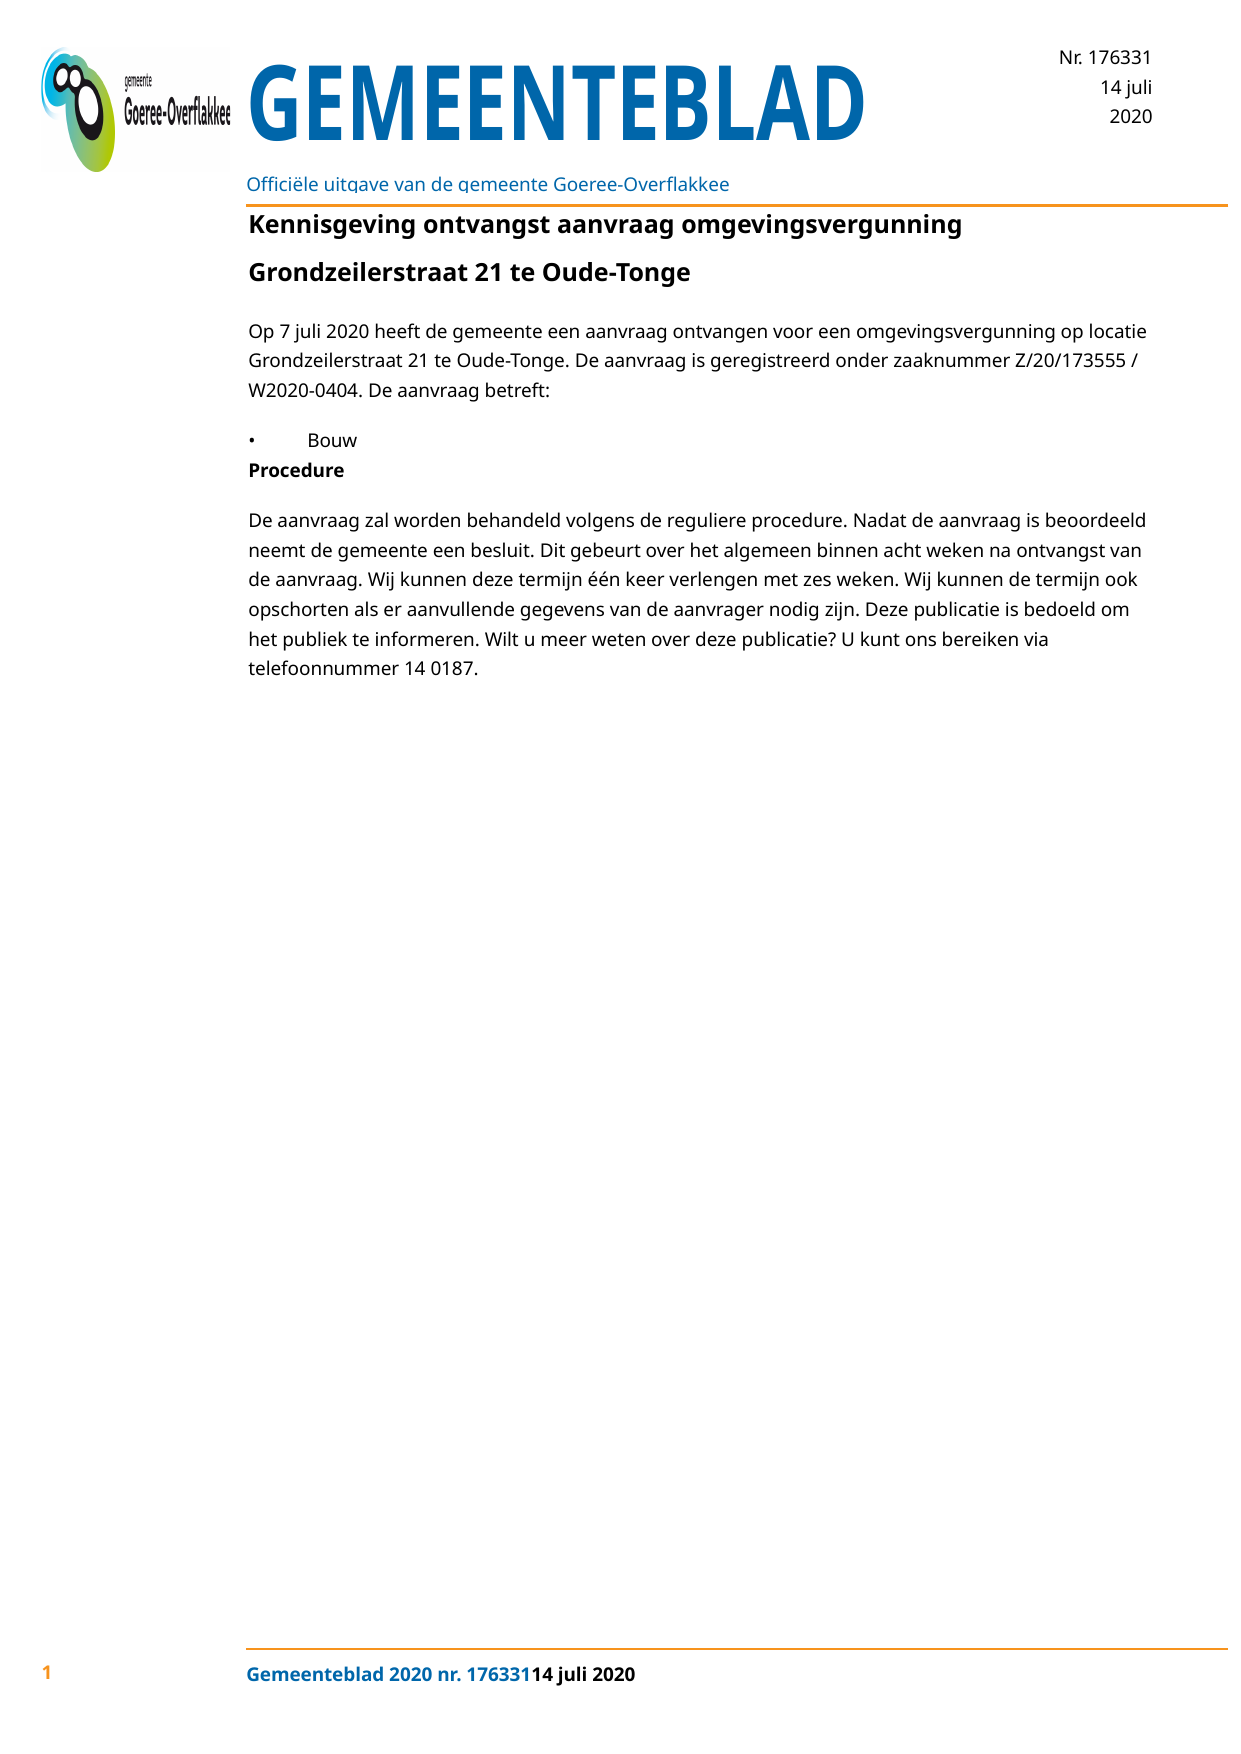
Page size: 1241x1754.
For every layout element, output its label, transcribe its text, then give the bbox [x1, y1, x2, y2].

text Op 7 juli 2020 heeft de gemeente een aanvraag ontvangen voor een omgevingsvergunning op locatie Grondzeilerstraat 21 te Oude-Tonge. De aanvraag is geregistreerd onder zaaknummer Z/20/173555 / W2020-0404. De aanvraag betreft: [248, 318, 1152, 403]
list Bouw [248, 427, 1152, 453]
text De aanvraag zal worden behandeld volgens de reguliere procedure. Nadat de aanvraag is beoordeeld neemt de gemeente een besluit. Dit gebeurt over het algemeen binnen acht weken na ontvangst van de aanvraag. Wij kunnen deze termijn één keer verlengen met zes weken. Wij kunnen de termijn ook opschorten als er aanvullende gegevens van de aanvrager nodig zijn. Deze publicatie is bedoeld om het publiek te informeren. Wilt u meer weten over deze publicatie? U kunt ons bereiken via telefoonnummer 14 0187. [248, 507, 1152, 681]
text Kennisgeving ontvangst aanvraag omgevingsvergunning Grondzeilerstraat 21 te Oude-Tonge [248, 207, 1152, 288]
text Procedure [248, 457, 1152, 483]
picture [41, 47, 231, 172]
